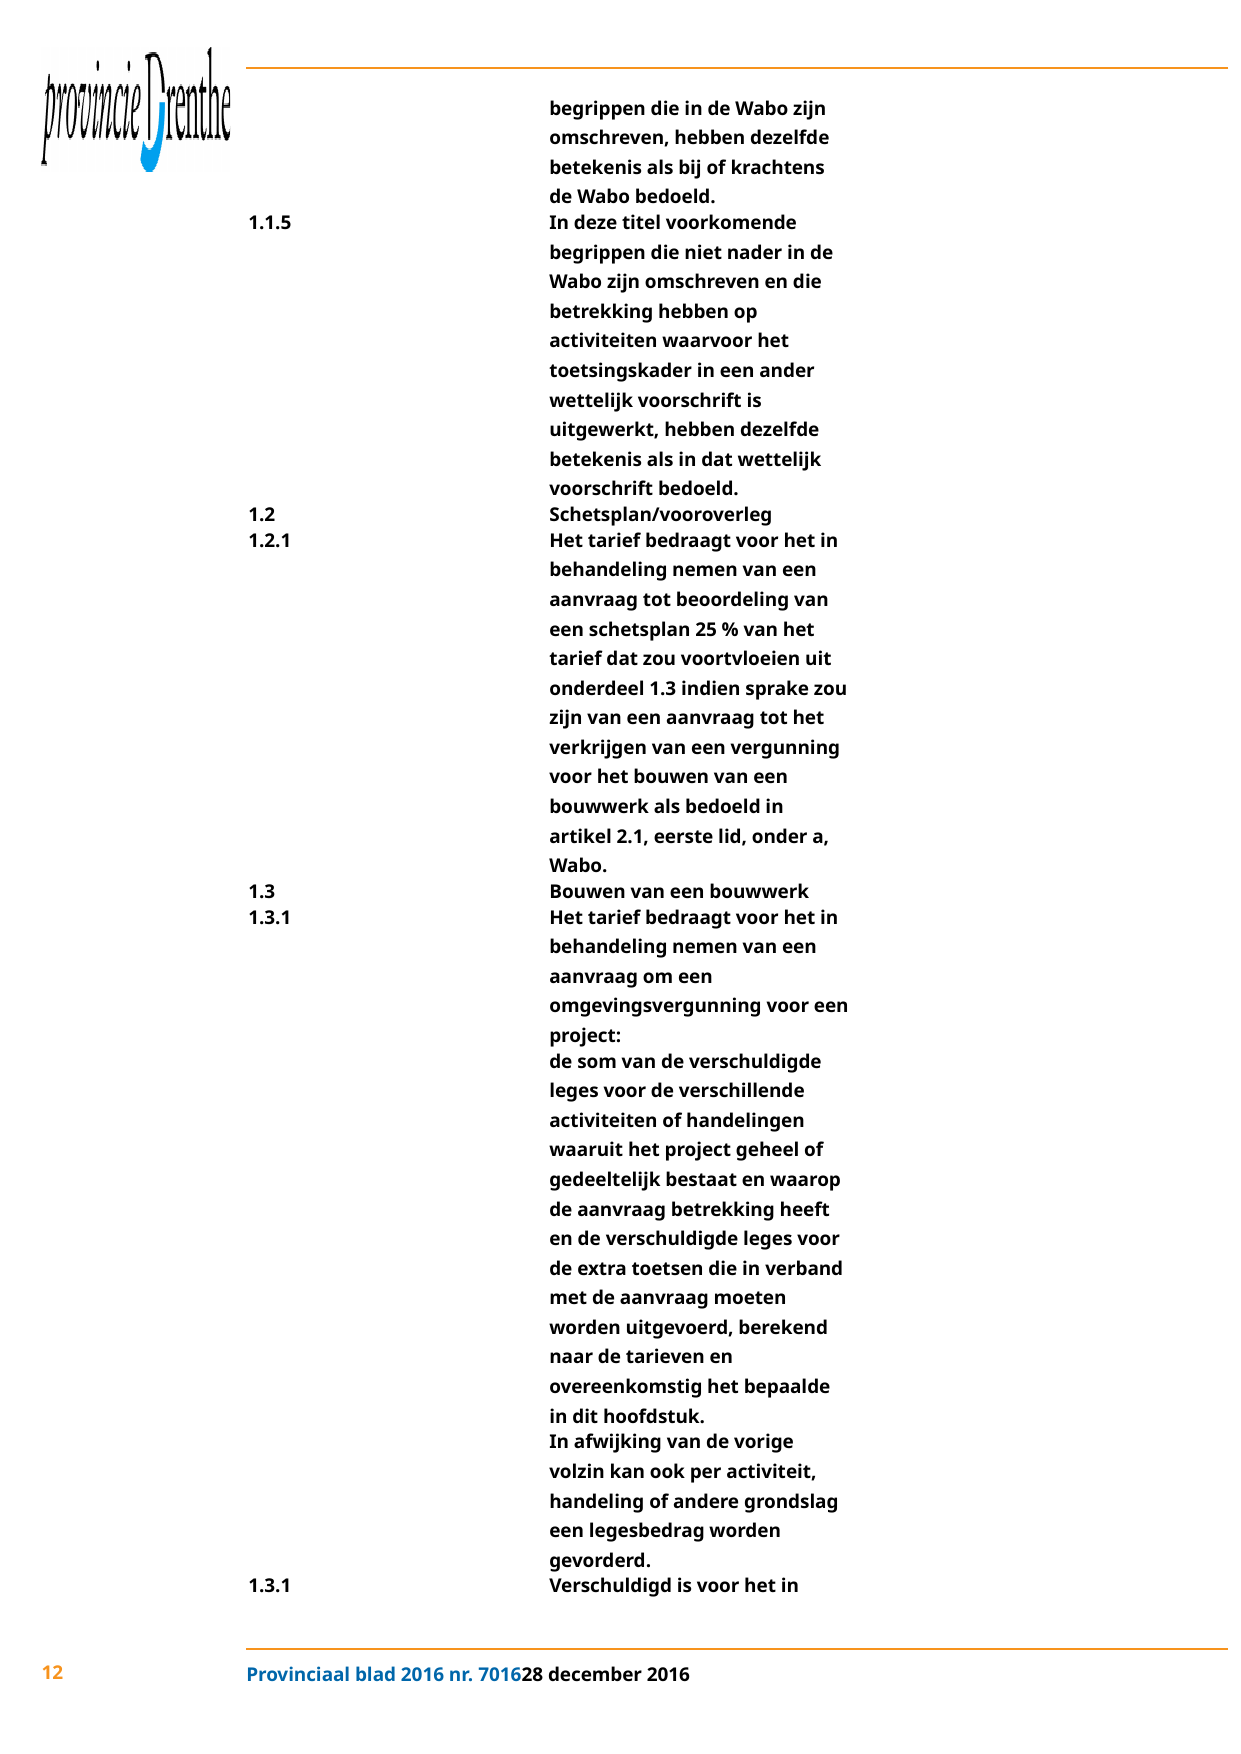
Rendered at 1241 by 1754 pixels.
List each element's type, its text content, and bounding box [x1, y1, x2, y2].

table_cell [850, 95, 1152, 209]
table_cell [850, 904, 1152, 1048]
table_cell [248, 1429, 549, 1573]
table_cell 1.1.5 [248, 209, 549, 501]
table_cell [850, 1429, 1152, 1573]
table_cell Verschuldigd is voor het in [549, 1573, 850, 1598]
table_cell [850, 1048, 1152, 1429]
table_cell 1.3 [248, 878, 549, 904]
table_cell de som van de verschuldigde leges voor de verschillende activiteiten of handelingen waaruit het project geheel of gedeeltelijk bestaat en waarop de aanvraag betrekking heeft en de verschuldigde leges voor de extra toetsen die in verband met de aanvraag moeten worden uitgevoerd, berekend naar de tarieven en overeenkomstig het bepaalde in dit hoofdstuk. [549, 1048, 850, 1429]
table_cell [248, 95, 549, 209]
table_cell In afwijking van de vorige volzin kan ook per activiteit, handeling of andere grondslag een legesbedrag worden gevorderd. [549, 1429, 850, 1573]
table_cell [850, 209, 1152, 501]
table_cell 1.3.1 [248, 904, 549, 1048]
table_cell begrippen die in de Wabo zijn omschreven, hebben dezelfde betekenis als bij of krachtens de Wabo bedoeld. [549, 95, 850, 209]
table_cell [850, 501, 1152, 527]
table_cell Het tarief bedraagt voor het in behandeling nemen van een aanvraag om een omgevingsvergunning voor een project: [549, 904, 850, 1048]
table_cell Schetsplan/vooroverleg [549, 501, 850, 527]
table_cell In deze titel voorkomende begrippen die niet nader in de Wabo zijn omschreven en die betrekking hebben op activiteiten waarvoor het toetsingskader in een ander wettelijk voorschrift is uitgewerkt, hebben dezelfde betekenis als in dat wettelijk voorschrift bedoeld. [549, 209, 850, 501]
table_cell [850, 1573, 1152, 1598]
table_cell [850, 878, 1152, 904]
table_cell Het tarief bedraagt voor het in behandeling nemen van een aanvraag tot beoordeling van een schetsplan 25 % van het tarief dat zou voortvloeien uit onderdeel 1.3 indien sprake zou zijn van een aanvraag tot het verkrijgen van een vergunning voor het bouwen van een bouwwerk als bedoeld in artikel 2.1, eerste lid, onder a, Wabo. [549, 527, 850, 878]
table_cell 1.2.1 [248, 527, 549, 878]
table_cell [850, 527, 1152, 878]
picture [41, 47, 231, 172]
table_cell Bouwen van een bouwwerk [549, 878, 850, 904]
table_cell [248, 1048, 549, 1429]
table_cell 1.2 [248, 501, 549, 527]
table_cell 1.3.1 [248, 1573, 549, 1598]
